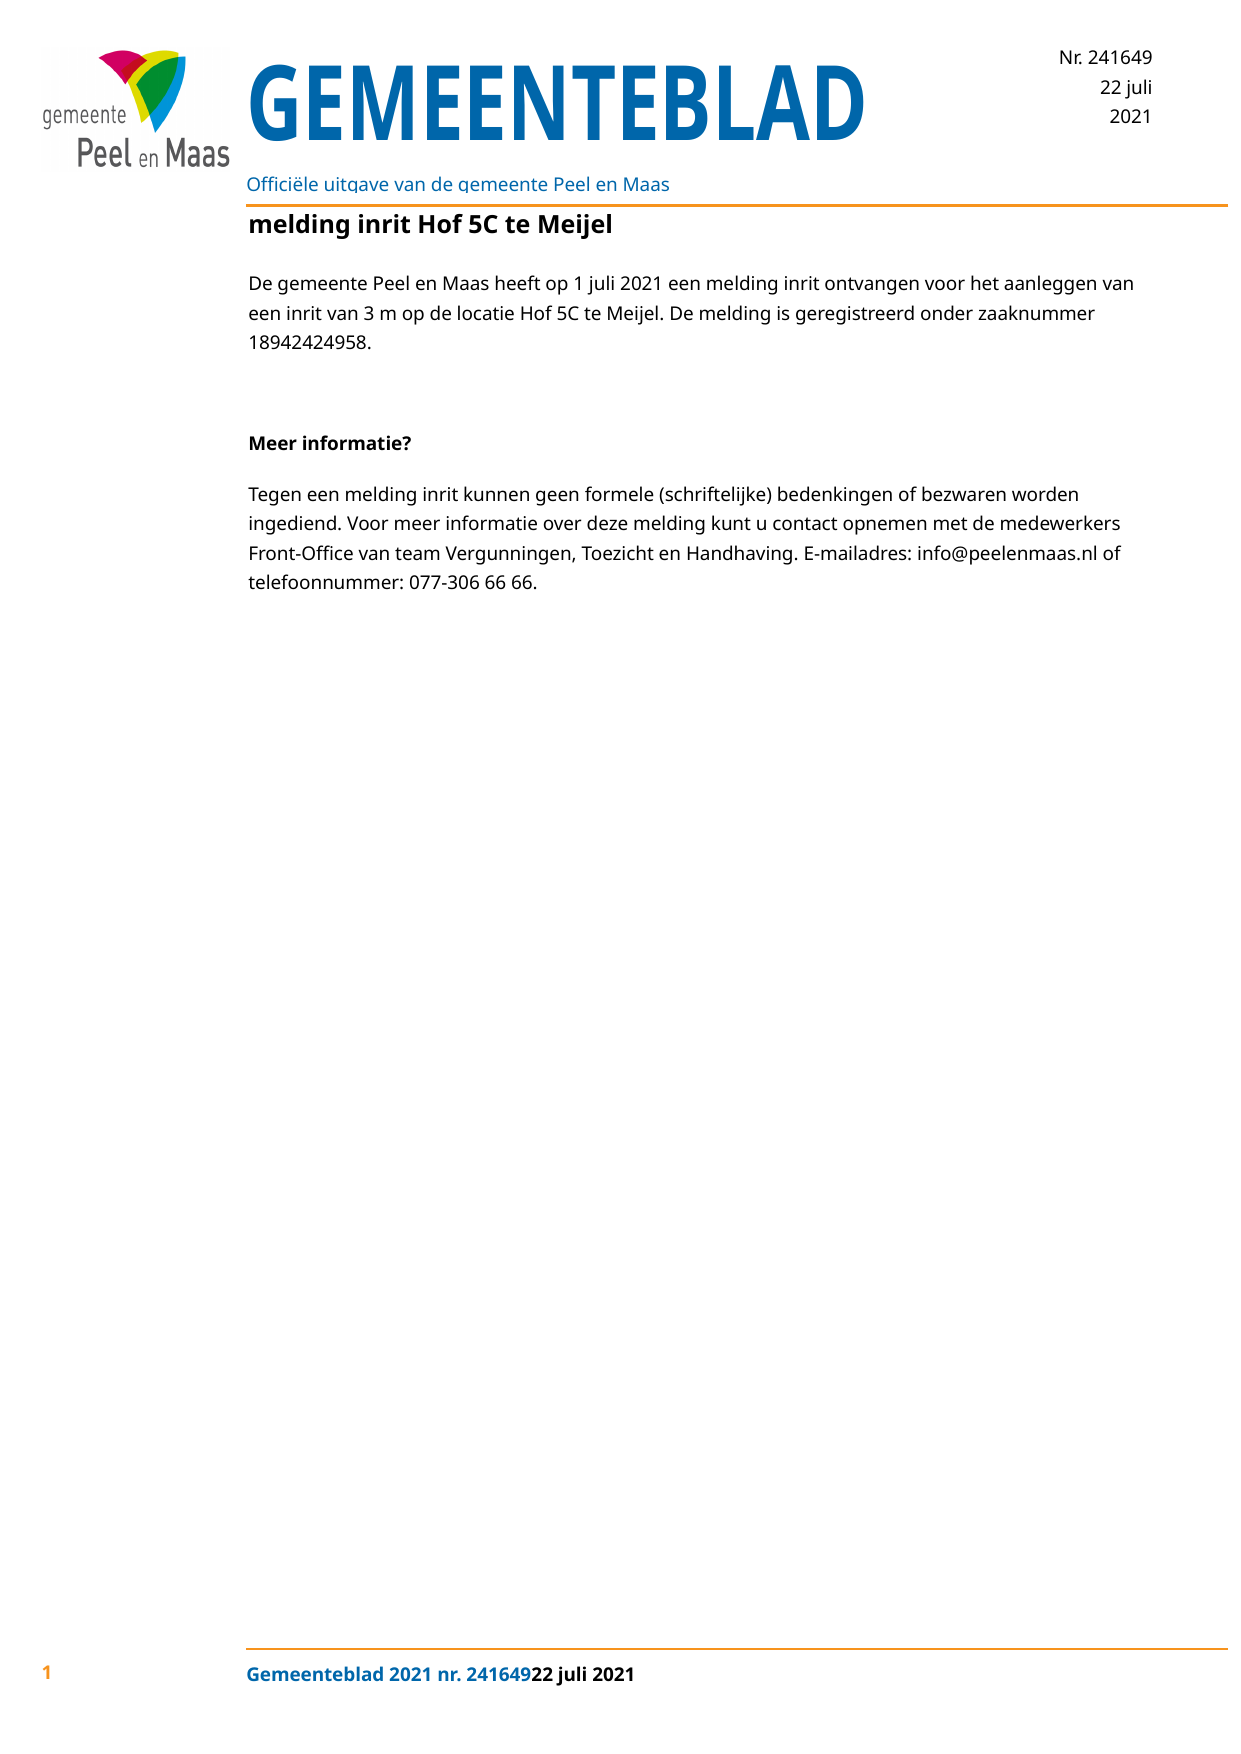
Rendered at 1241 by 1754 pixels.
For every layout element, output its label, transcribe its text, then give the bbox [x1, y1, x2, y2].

text Tegen een melding inrit kunnen geen formele (schriftelijke) bedenkingen of bezwaren worden ingediend. Voor meer informatie over deze melding kunt u contact opnemen met de medewerkers Front-Office van team Vergunningen, Toezicht en Handhaving. E-mailadres: info@peelenmaas.nl of telefoonnummer: 077-306 66 66. [248, 481, 1152, 595]
text De gemeente Peel en Maas heeft op 1 juli 2021 een melding inrit ontvangen voor het aanleggen van een inrit van 3 m op de locatie Hof 5C te Meijel. De melding is geregistreerd onder zaaknummer 18942424958. [248, 270, 1152, 355]
text Meer informatie? [248, 430, 1152, 456]
picture [41, 47, 231, 172]
text melding inrit Hof 5C te Meijel [248, 207, 1152, 241]
